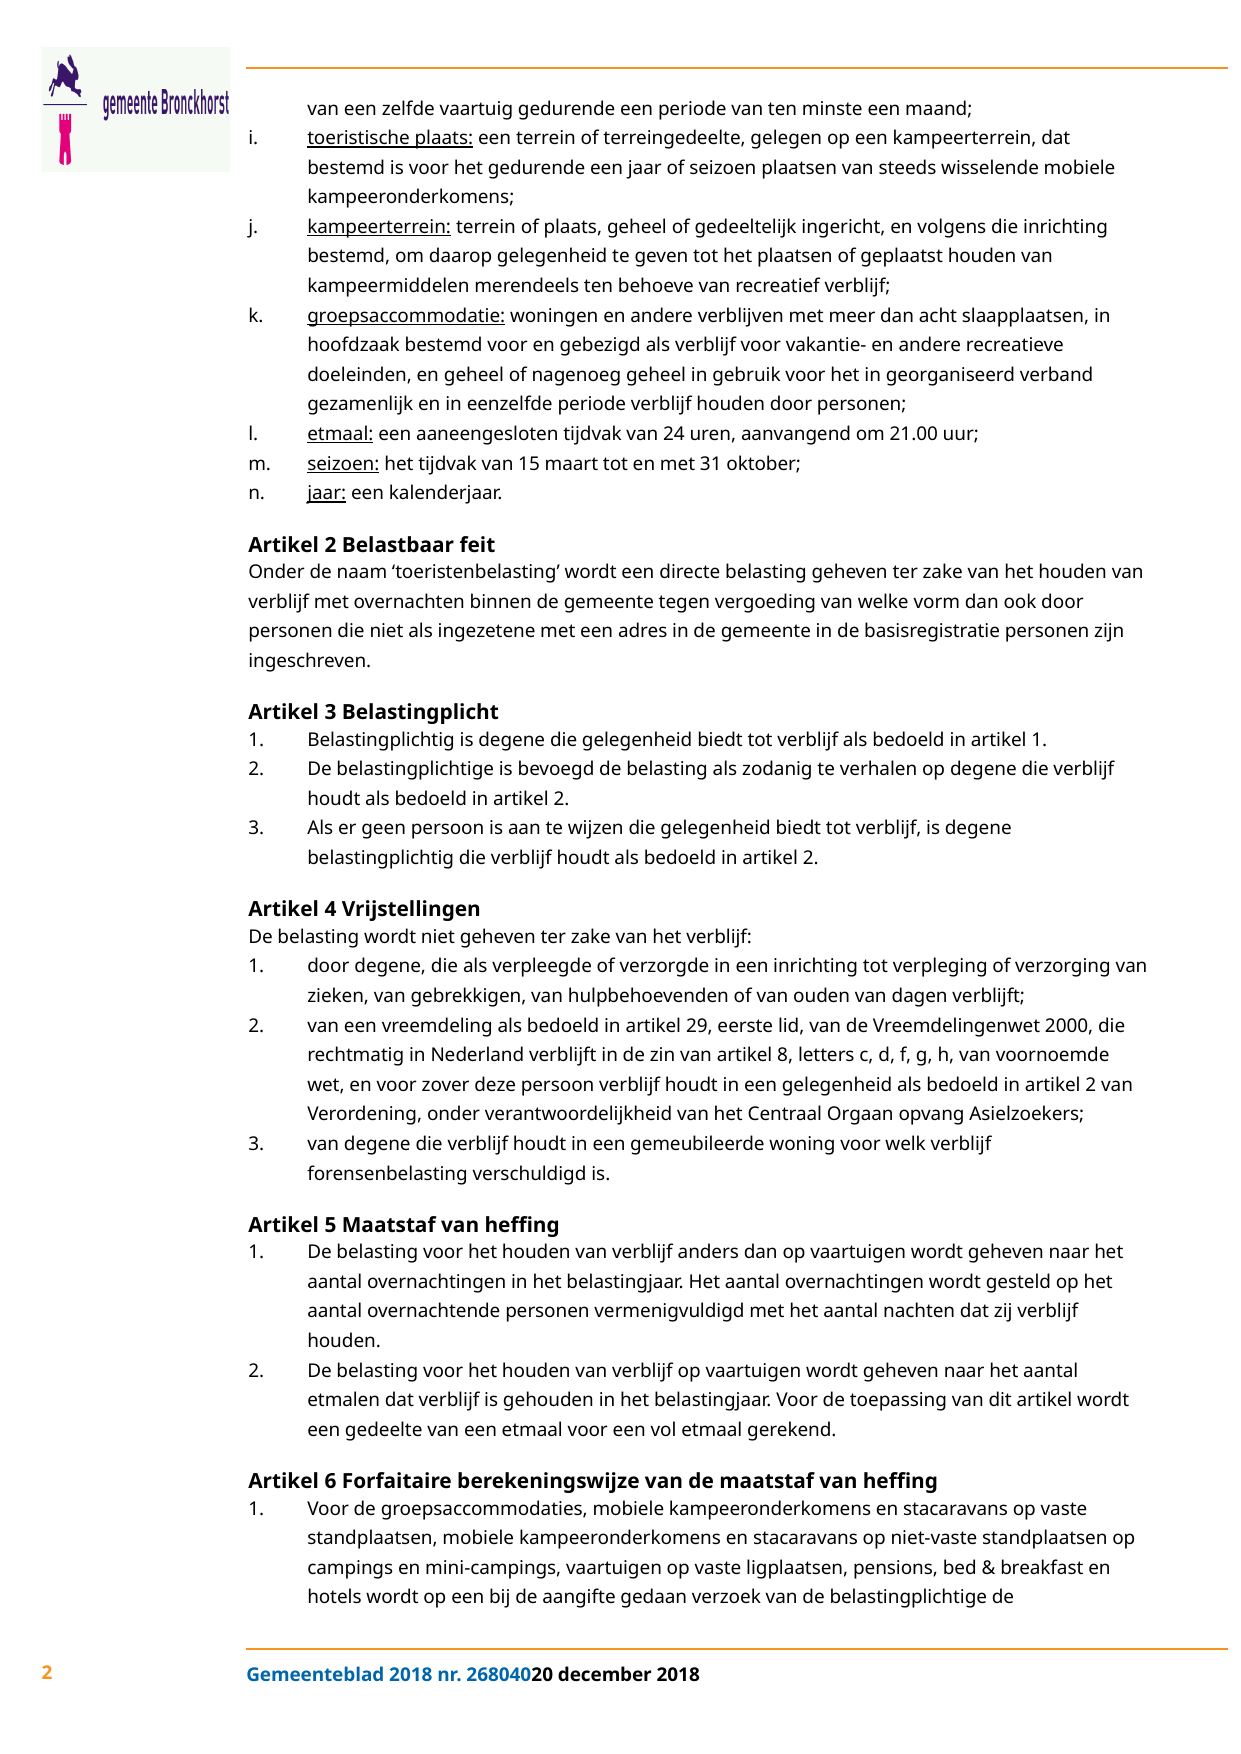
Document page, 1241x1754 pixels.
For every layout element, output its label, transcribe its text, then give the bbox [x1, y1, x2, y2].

list Als er geen persoon is aan te wijzen die gelegenheid biedt tot verblijf, is degene belastingplichtig die verblijf houdt als bedoeld in artikel 2. [248, 814, 1152, 870]
list De belasting voor het houden van verblijf op vaartuigen wordt geheven naar het aantal etmalen dat verblijf is gehouden in het belastingjaar. Voor de toepassing van dit artikel wordt een gedeelte van een etmaal voor een vol etmaal gerekend. [248, 1357, 1152, 1442]
list seizoen: het tijdvak van 15 maart tot en met 31 oktober; [248, 450, 1152, 476]
list van een zelfde vaartuig gedurende een periode van ten minste een maand; [248, 95, 1152, 121]
list van een vreemdeling als bedoeld in artikel 29, eerste lid, van de Vreemdelingenwet 2000, die rechtmatig in Nederland verblijft in de zin van artikel 8, letters c, d, f, g, h, van voornoemde wet, en voor zover deze persoon verblijf houdt in een gelegenheid als bedoeld in artikel 2 van Verordening, onder verantwoordelijkheid van het Centraal Orgaan opvang Asielzoekers; [248, 1012, 1152, 1126]
list Belastingplichtig is degene die gelegenheid biedt tot verblijf als bedoeld in artikel 1. [248, 726, 1152, 752]
list etmaal: een aaneengesloten tijdvak van 24 uren, aanvangend om 21.00 uur; [248, 420, 1152, 446]
list De belastingplichtige is bevoegd de belasting als zodanig te verhalen op degene die verblijf houdt als bedoeld in artikel 2. [248, 755, 1152, 811]
list Voor de groepsaccommodaties, mobiele kampeeronderkomens en stacaravans op vaste standplaatsen, mobiele kampeeronderkomens en stacaravans op niet-vaste standplaatsen op campings en mini-campings, vaartuigen op vaste ligplaatsen, pensions, bed & breakfast en hotels wordt op een bij de aangifte gedaan verzoek van de belastingplichtige de [248, 1495, 1152, 1609]
text Artikel 4 Vrijstellingen [248, 894, 1152, 923]
text Artikel 2 Belastbaar feit [248, 530, 1152, 558]
text Artikel 6 Forfaitaire berekeningswijze van de maatstaf van heffing [248, 1466, 1152, 1495]
list groepsaccommodatie: woningen en andere verblijven met meer dan acht slaapplaatsen, in hoofdzaak bestemd voor en gebezigd als verblijf voor vakantie- en andere recreatieve doeleinden, en geheel of nagenoeg geheel in gebruik voor het in georganiseerd verband gezamenlijk en in eenzelfde periode verblijf houden door personen; [248, 302, 1152, 416]
list toeristische plaats: een terrein of terreingedeelte, gelegen op een kampeerterrein, dat bestemd is voor het gedurende een jaar of seizoen plaatsen van steeds wisselende mobiele kampeeronderkomens; [248, 124, 1152, 209]
list De belasting voor het houden van verblijf anders dan op vaartuigen wordt geheven naar het aantal overnachtingen in het belastingjaar. Het aantal overnachtingen wordt gesteld op het aantal overnachtende personen vermenigvuldigd met het aantal nachten dat zij verblijf houden. [248, 1238, 1152, 1353]
picture [41, 47, 231, 172]
text Artikel 5 Maatstaf van heffing [248, 1210, 1152, 1238]
text De belasting wordt niet geheven ter zake van het verblijf: [248, 923, 1152, 949]
list door degene, die als verpleegde of verzorgde in een inrichting tot verpleging of verzorging van zieken, van gebrekkigen, van hulpbehoevenden of van ouden van dagen verblijft; [248, 953, 1152, 1008]
list kampeerterrein: terrein of plaats, geheel of gedeeltelijk ingericht, en volgens die inrichting bestemd, om daarop gelegenheid te geven tot het plaatsen of geplaatst houden van kampeermiddelen merendeels ten behoeve van recreatief verblijf; [248, 213, 1152, 298]
text Onder de naam ‘toeristenbelasting’ wordt een directe belasting geheven ter zake van het houden van verblijf met overnachten binnen de gemeente tegen vergoeding van welke vorm dan ook door personen die niet als ingezetene met een adres in de gemeente in de basisregistratie personen zijn ingeschreven. [248, 558, 1152, 673]
text Artikel 3 Belastingplicht [248, 697, 1152, 726]
list van degene die verblijf houdt in een gemeubileerde woning voor welk verblijf forensenbelasting verschuldigd is. [248, 1130, 1152, 1185]
list jaar: een kalenderjaar. [248, 479, 1152, 505]
